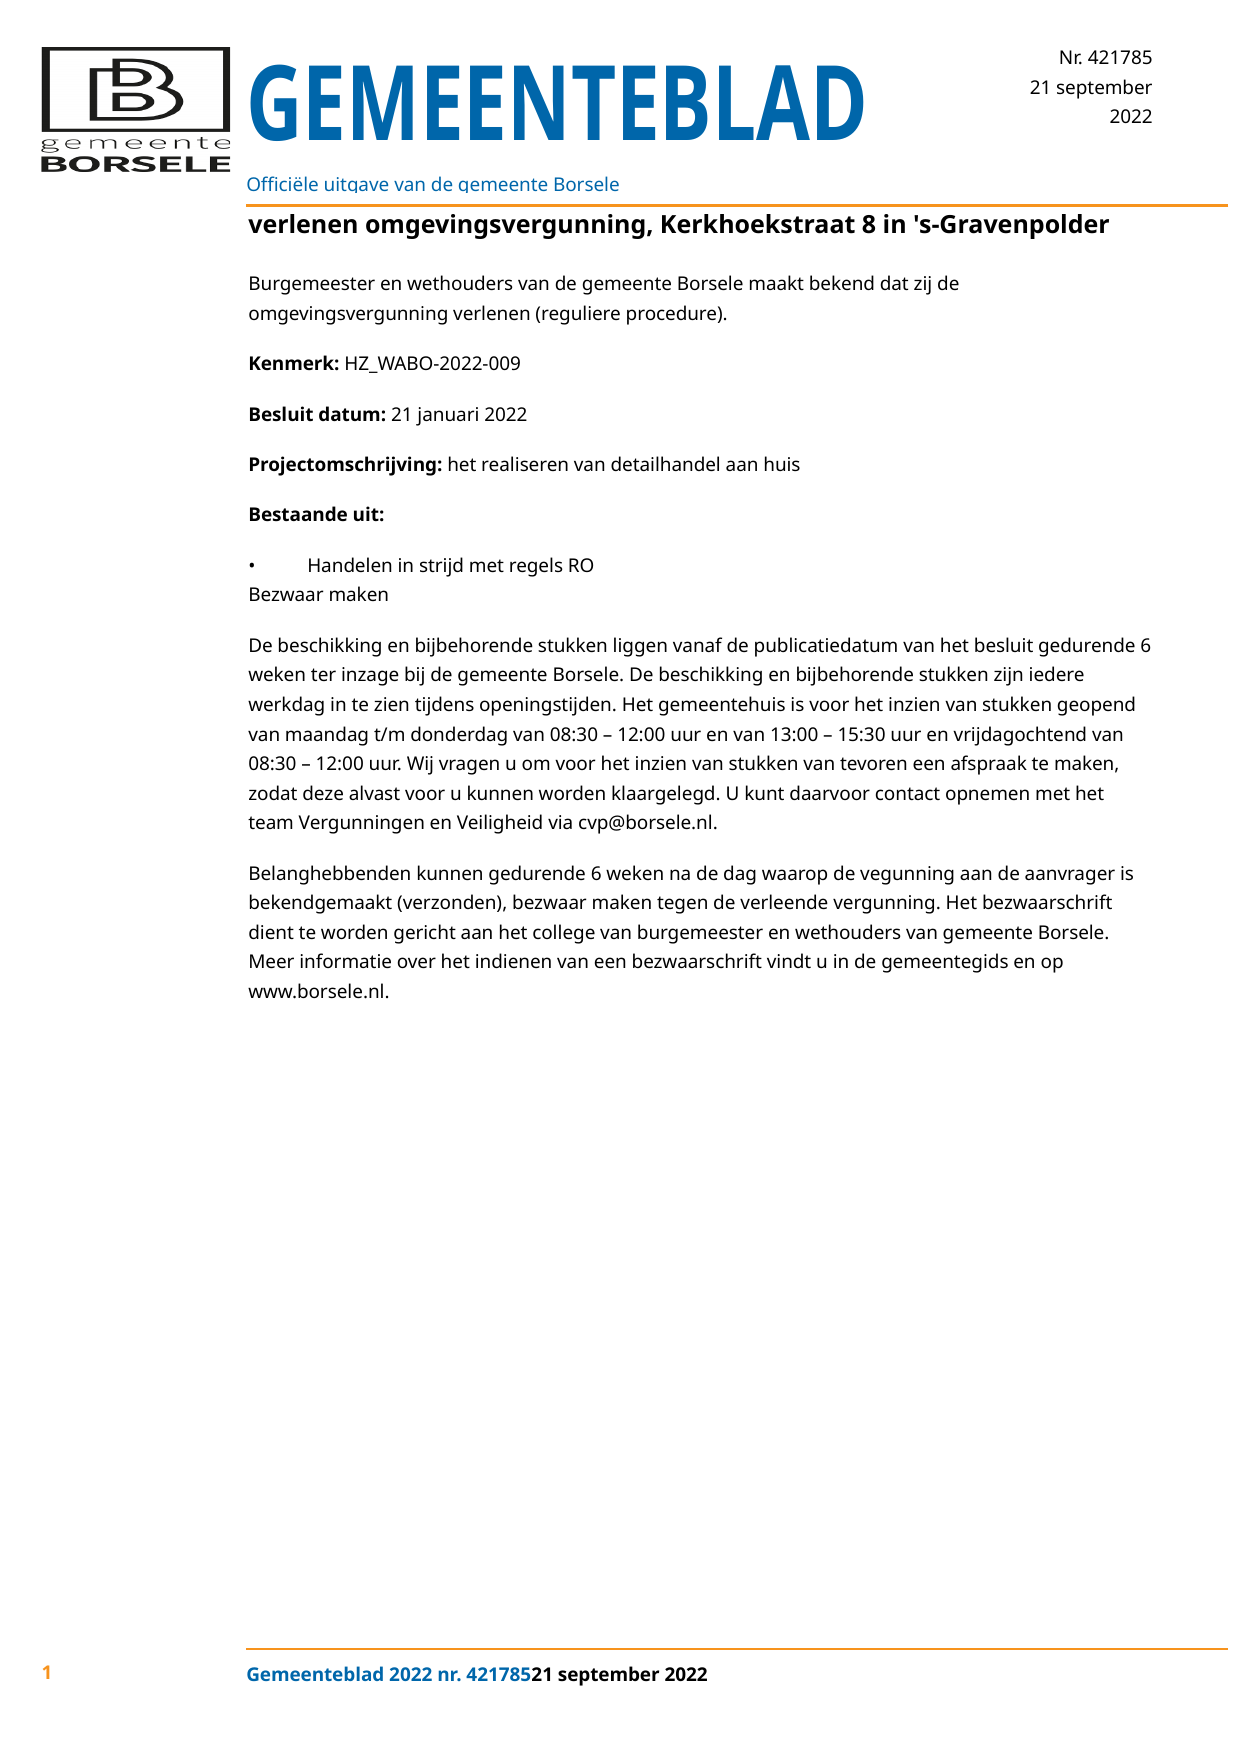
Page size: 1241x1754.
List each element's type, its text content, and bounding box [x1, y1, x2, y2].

picture [41, 47, 231, 172]
text Projectomschrijving: het realiseren van detailhandel aan huis [248, 451, 1152, 477]
text verlenen omgevingsvergunning, Kerkhoekstraat 8 in 's-Gravenpolder [248, 207, 1152, 241]
text Belanghebbenden kunnen gedurende 6 weken na de dag waarop de vegunning aan de aanvrager is bekendgemaakt (verzonden), bezwaar maken tegen de verleende vergunning. Het bezwaarschrift dient te worden gericht aan het college van burgemeester en wethouders van gemeente Borsele. Meer informatie over het indienen van een bezwaarschrift vindt u in de gemeentegids en op www.borsele.nl. [248, 860, 1152, 1004]
text Bezwaar maken [248, 582, 1152, 607]
list Handelen in strijd met regels RO [248, 552, 1152, 578]
text Kenmerk: HZ_WABO-2022-009 [248, 350, 1152, 376]
text Burgemeester en wethouders van de gemeente Borsele maakt bekend dat zij de omgevingsvergunning verlenen (reguliere procedure). [248, 270, 1152, 326]
text De beschikking en bijbehorende stukken liggen vanaf de publicatiedatum van het besluit gedurende 6 weken ter inzage bij de gemeente Borsele. De beschikking en bijbehorende stukken zijn iedere werkdag in te zien tijdens openingstijden. Het gemeentehuis is voor het inzien van stukken geopend van maandag t/m donderdag van 08:30 – 12:00 uur en van 13:00 – 15:30 uur en vrijdagochtend van 08:30 – 12:00 uur. Wij vragen u om voor het inzien van stukken van tevoren een afspraak te maken, zodat deze alvast voor u kunnen worden klaargelegd. U kunt daarvoor contact opnemen met het team Vergunningen en Veiligheid via cvp@borsele.nl. [248, 632, 1152, 835]
text Bestaande uit: [248, 502, 1152, 527]
text Besluit datum: 21 januari 2022 [248, 401, 1152, 426]
